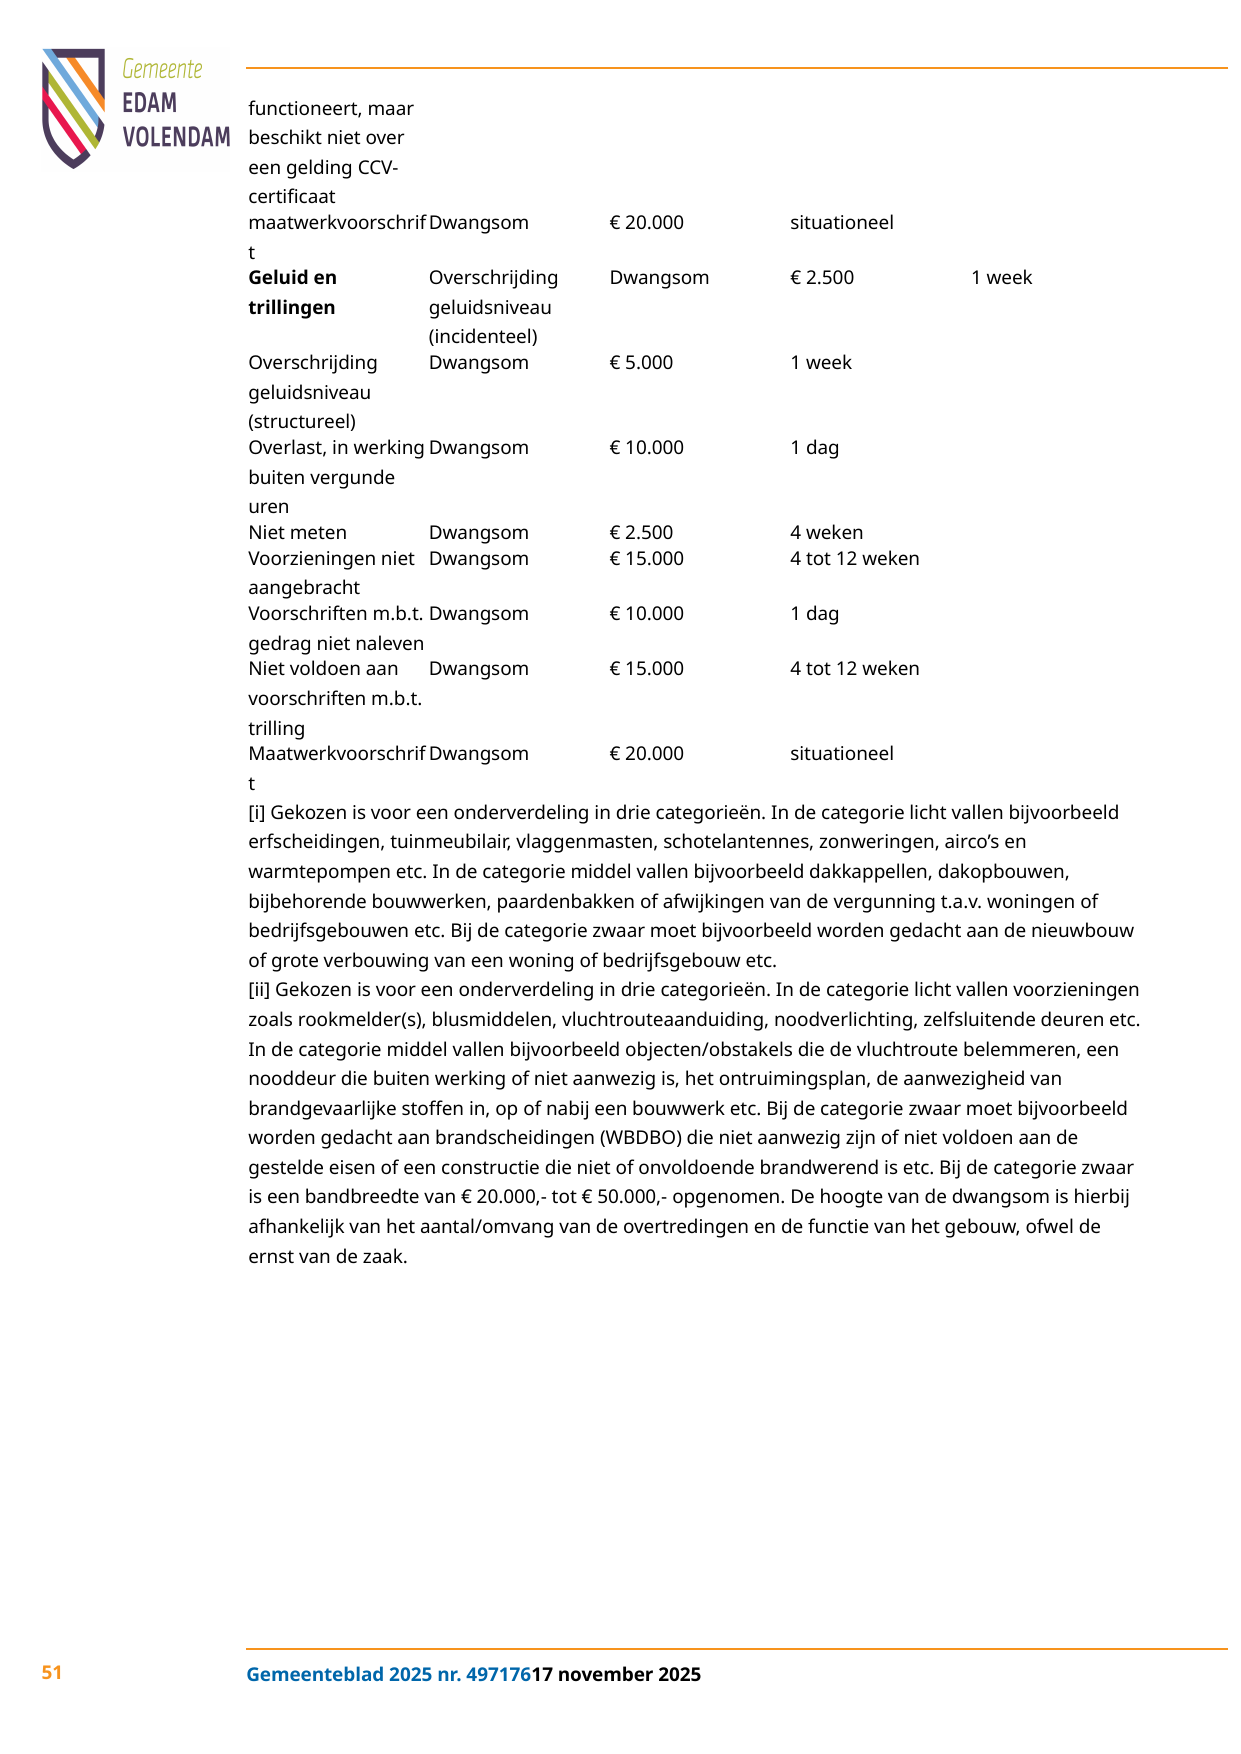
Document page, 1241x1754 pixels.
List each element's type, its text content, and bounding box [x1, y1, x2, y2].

table_cell 4 tot 12 weken [790, 545, 971, 600]
table_cell 1 dag [790, 600, 971, 656]
table_cell Dwangsom [609, 265, 790, 349]
table_cell Dwangsom [429, 656, 609, 741]
table_cell [790, 95, 971, 209]
table_cell situationeel [790, 741, 971, 796]
table_cell € 10.000 [609, 434, 790, 519]
table_cell Dwangsom [429, 741, 609, 796]
table_cell € 15.000 [609, 545, 790, 600]
table_cell Overlast, in werking buiten vergunde uren [248, 434, 429, 519]
table_cell Niet voldoen aan voorschriften m.b.t. trilling [248, 656, 429, 741]
table_cell 4 weken [790, 519, 971, 545]
table_cell 4 tot 12 weken [790, 656, 971, 741]
table_cell 1 dag [790, 434, 971, 519]
table_cell Overschrijding geluidsniveau (incidenteel) [429, 265, 609, 349]
text [i] Gekozen is voor een onderverdeling in drie categorieën. In de categorie licht vallen bijvoorbeeld erfscheidingen, tuinmeubilair, vlaggenmasten, schotelantennes, zonweringen, airco’s en warmtepompen etc. In de categorie middel vallen bijvoorbeeld dakkappellen, dakopbouwen, bijbehorende bouwwerken, paardenbakken of afwijkingen van de vergunning t.a.v. woningen of bedrijfsgebouwen etc. Bij de categorie zwaar moet bijvoorbeeld worden gedacht aan de nieuwbouw of grote verbouwing van een woning of bedrijfsgebouw etc. [248, 799, 1152, 973]
table_cell € 10.000 [609, 600, 790, 656]
table_cell Voorzieningen niet aangebracht [248, 545, 429, 600]
table_cell Dwangsom [429, 350, 609, 434]
table_cell € 20.000 [609, 741, 790, 796]
table_cell Maatwerkvoorschrift [248, 741, 429, 796]
table_cell € 15.000 [609, 656, 790, 741]
table_cell [609, 95, 790, 209]
table_cell Dwangsom [429, 209, 609, 264]
text [ii] Gekozen is voor een onderverdeling in drie categorieën. In de categorie licht vallen voorzieningen zoals rookmelder(s), blusmiddelen, vluchtrouteaanduiding, noodverlichting, zelfsluitende deuren etc. [248, 977, 1152, 1032]
table_cell Dwangsom [429, 600, 609, 656]
table_cell Dwangsom [429, 519, 609, 545]
table_cell [429, 95, 609, 209]
table_cell 1 week [971, 265, 1152, 349]
table_cell € 5.000 [609, 350, 790, 434]
table_cell maatwerkvoorschrift [248, 209, 429, 264]
table_cell functioneert, maar beschikt niet over een gelding CCV-certificaat [248, 95, 429, 209]
table_cell Niet meten [248, 519, 429, 545]
table_cell situationeel [790, 209, 971, 264]
table_cell Dwangsom [429, 434, 609, 519]
picture [41, 47, 231, 172]
table_cell Geluid en trillingen [248, 265, 429, 349]
table_cell 1 week [790, 350, 971, 434]
table_cell Voorschriften m.b.t. gedrag niet naleven [248, 600, 429, 656]
table_cell € 20.000 [609, 209, 790, 264]
table_cell € 2.500 [609, 519, 790, 545]
table_cell Overschrijding geluidsniveau (structureel) [248, 350, 429, 434]
text In de categorie middel vallen bijvoorbeeld objecten/obstakels die de vluchtroute belemmeren, een nooddeur die buiten werking of niet aanwezig is, het ontruimingsplan, de aanwezigheid van brandgevaarlijke stoffen in, op of nabij een bouwwerk etc. Bij de categorie zwaar moet bijvoorbeeld worden gedacht aan brandscheidingen (WBDBO) die niet aanwezig zijn of niet voldoen aan de gestelde eisen of een constructie die niet of onvoldoende brandwerend is etc. Bij de categorie zwaar is een bandbreedte van € 20.000,- tot € 50.000,- opgenomen. De hoogte van de dwangsom is hierbij afhankelijk van het aantal/omvang van de overtredingen en de functie van het gebouw, ofwel de ernst van de zaak. [248, 1036, 1152, 1268]
table_cell Dwangsom [429, 545, 609, 600]
table_cell € 2.500 [790, 265, 971, 349]
